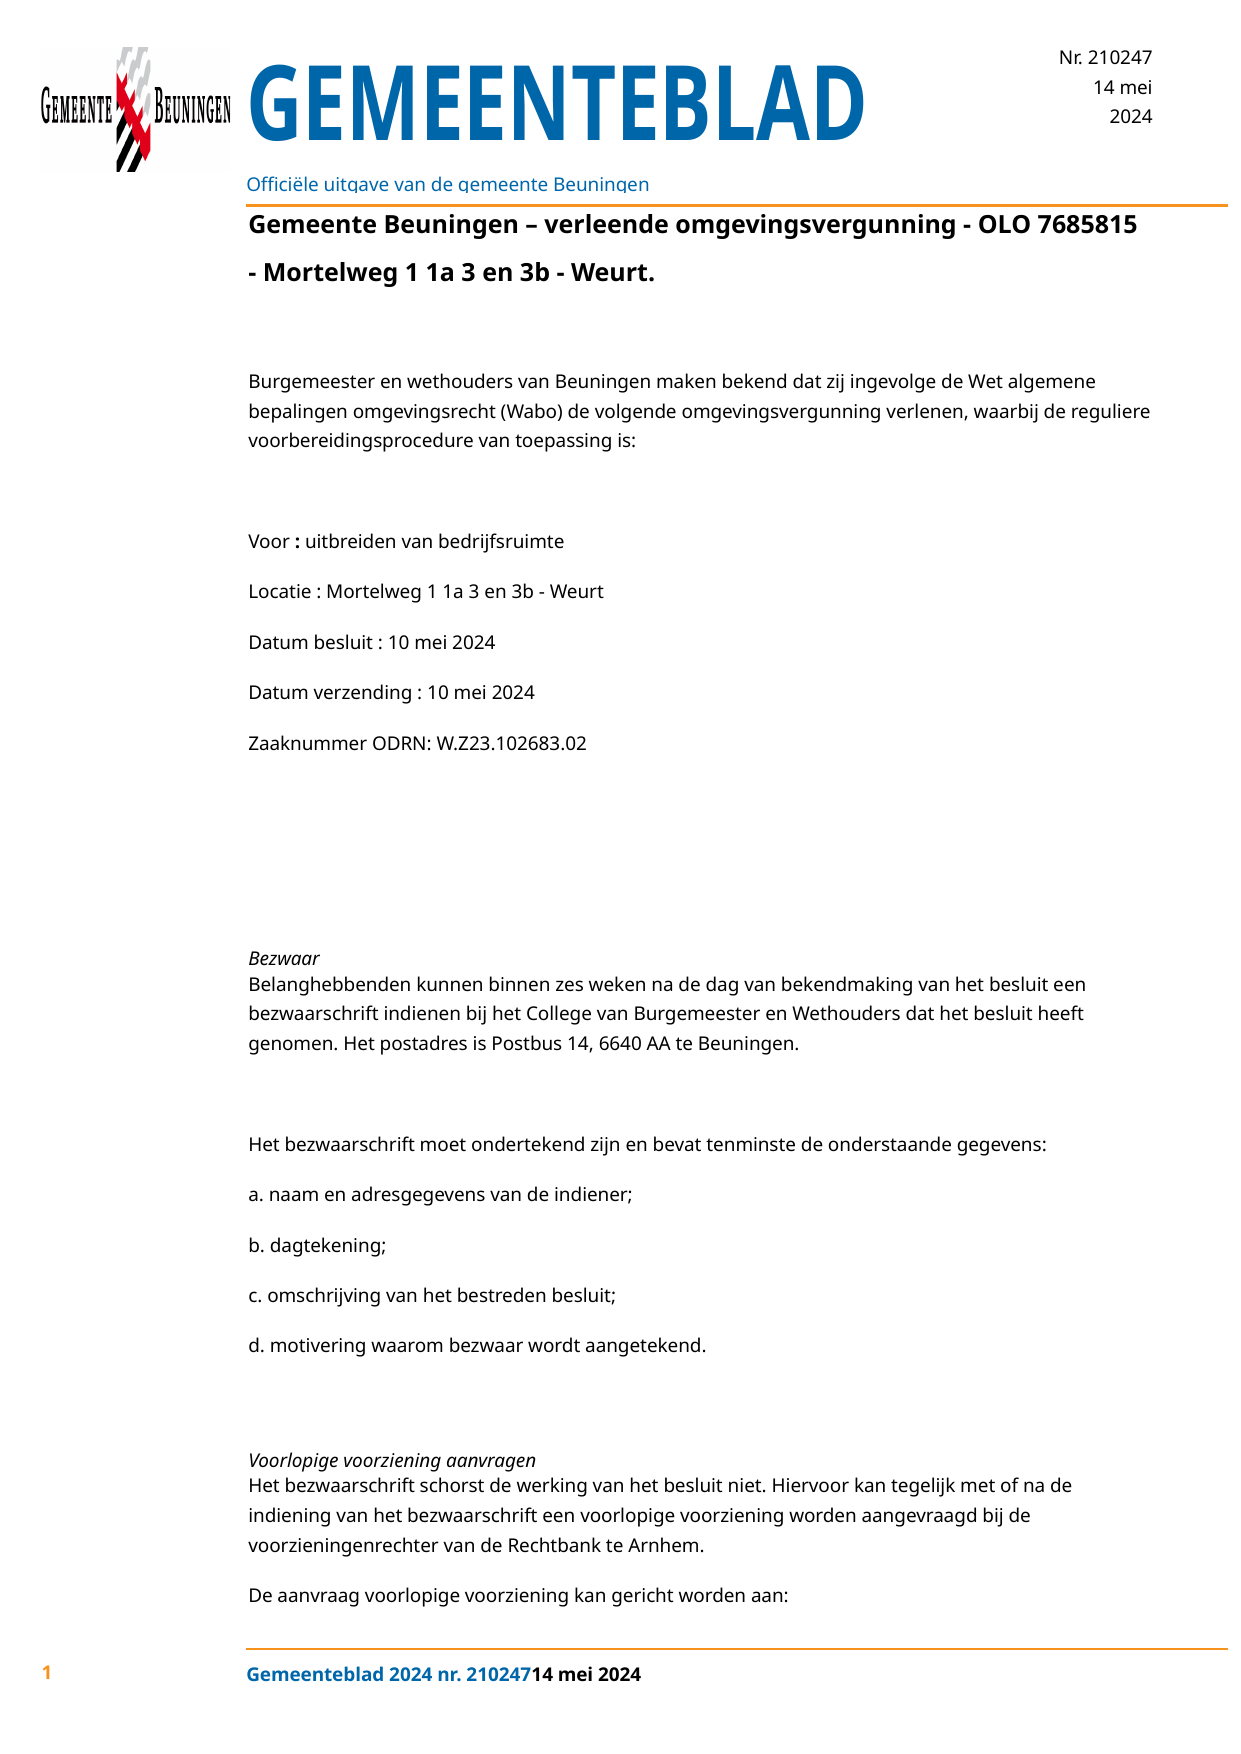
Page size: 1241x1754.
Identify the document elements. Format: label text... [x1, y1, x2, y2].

text Gemeente Beuningen – verleende omgevingsvergunning - OLO 7685815 - Mortelweg 1 1a 3 en 3b - Weurt. [248, 207, 1152, 288]
text Voor : uitbreiden van bedrijfsruimte [248, 528, 1152, 554]
text Belanghebbenden kunnen binnen zes weken na de dag van bekendmaking van het besluit een bezwaarschrift indienen bij het College van Burgemeester en Wethouders dat het besluit heeft genomen. Het postadres is Postbus 14, 6640 AA te Beuningen. [248, 971, 1152, 1056]
text Datum verzending : 10 mei 2024 [248, 679, 1152, 705]
text Voorlopige voorziening aanvragen [248, 1447, 1152, 1473]
text c. omschrijving van het bestreden besluit; [248, 1282, 1152, 1308]
text Locatie : Mortelweg 1 1a 3 en 3b - Weurt [248, 579, 1152, 604]
text d. motivering waarom bezwaar wordt aangetekend. [248, 1333, 1152, 1358]
text b. dagtekening; [248, 1232, 1152, 1257]
text De aanvraag voorlopige voorziening kan gericht worden aan: [248, 1582, 1152, 1608]
text Het bezwaarschrift moet ondertekend zijn en bevat tenminste de onderstaande gegevens: [248, 1131, 1152, 1157]
picture [41, 47, 231, 172]
text a. naam en adresgegevens van de indiener; [248, 1181, 1152, 1207]
text Zaaknummer ODRN: W.Z23.102683.02 [248, 730, 1152, 756]
text Bezwaar [248, 945, 1152, 971]
text Het bezwaarschrift schorst de werking van het besluit niet. Hiervoor kan tegelijk met of na de indiening van het bezwaarschrift een voorlopige voorziening worden aangevraagd bij de voorzieningenrechter van de Rechtbank te Arnhem. [248, 1473, 1152, 1558]
text Burgemeester en wethouders van Beuningen maken bekend dat zij ingevolge de Wet algemene bepalingen omgevingsrecht (Wabo) de volgende omgevingsvergunning verlenen, waarbij de reguliere voorbereidingsprocedure van toepassing is: [248, 368, 1152, 453]
text Datum besluit : 10 mei 2024 [248, 629, 1152, 655]
